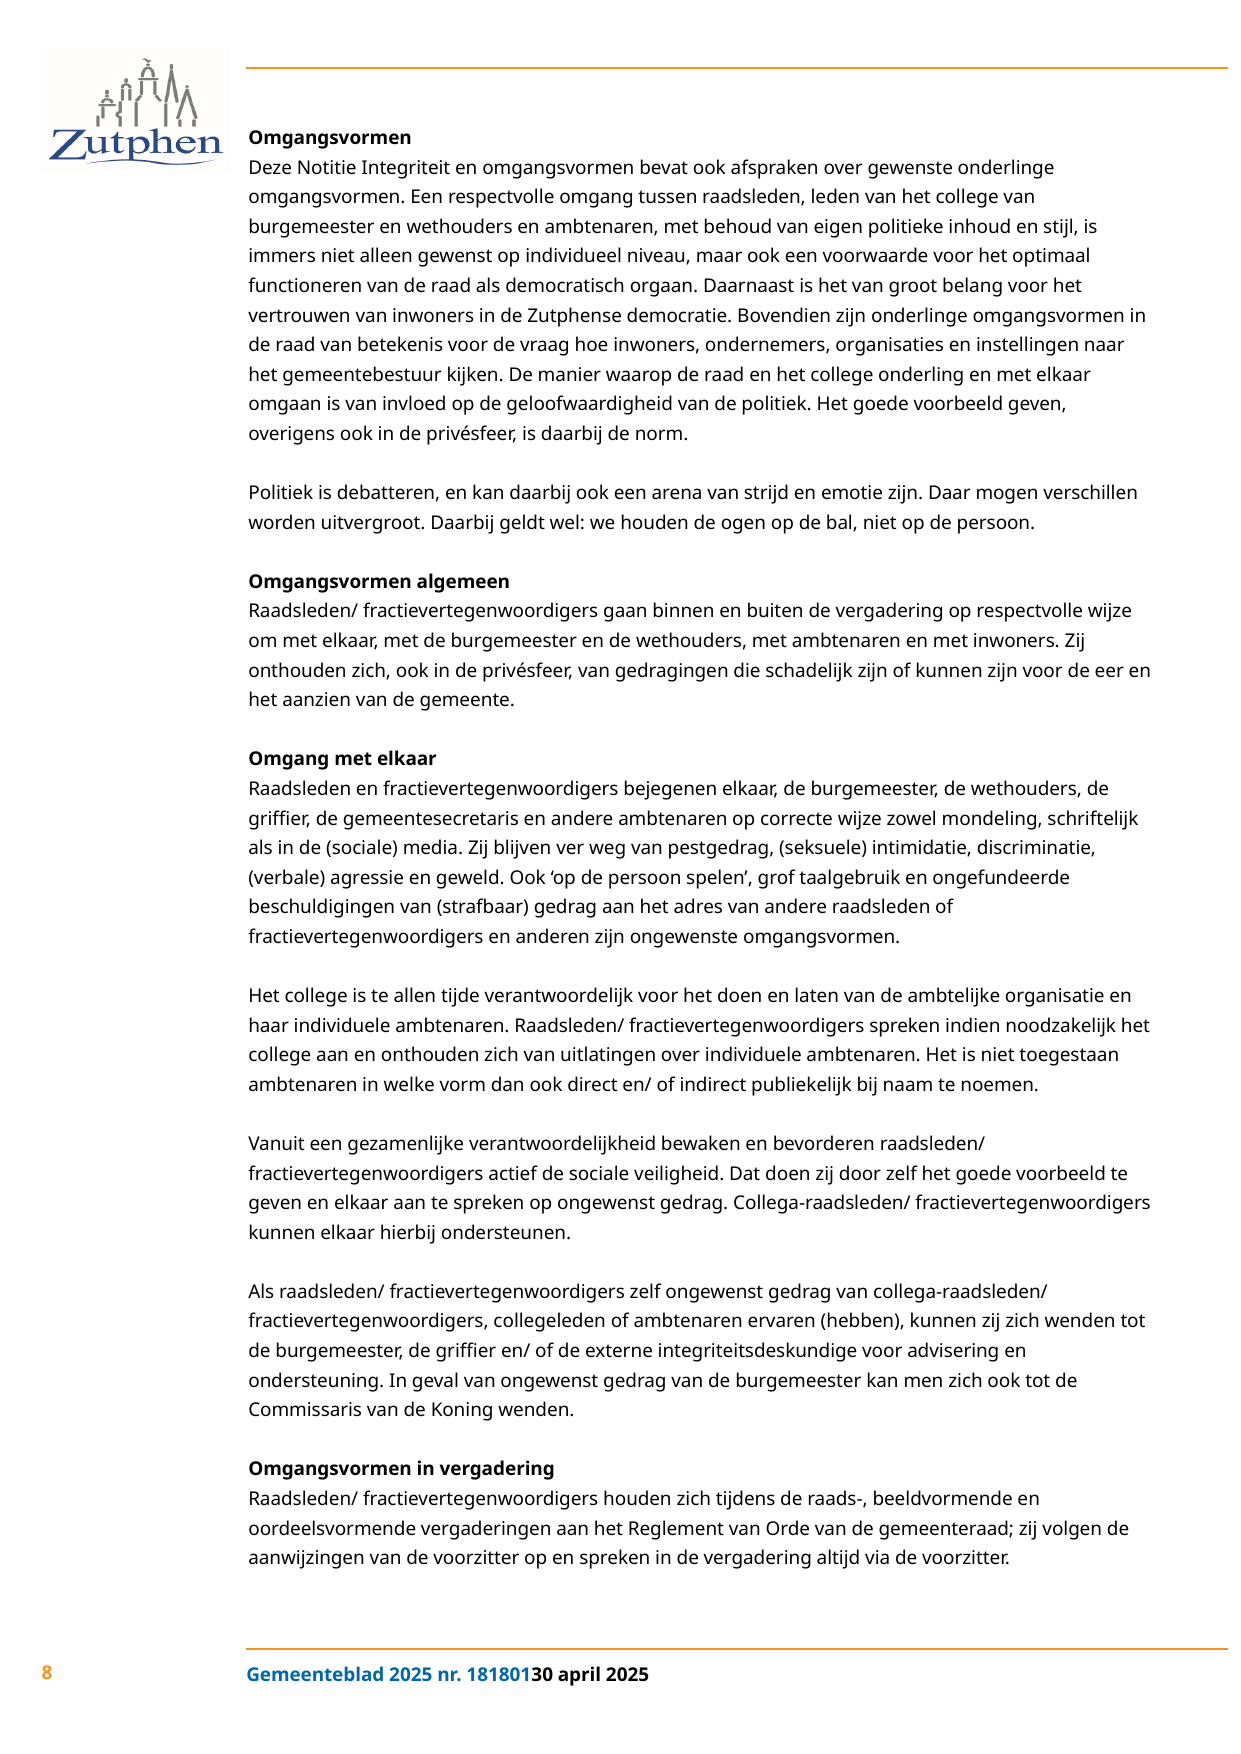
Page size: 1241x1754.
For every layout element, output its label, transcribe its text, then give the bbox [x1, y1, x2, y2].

picture [41, 47, 231, 172]
text Omgangsvormen [248, 124, 1152, 150]
text Raadsleden/ fractievertegenwoordigers houden zich tijdens de raads-, beeldvormende en oordeelsvormende vergaderingen aan het Reglement van Orde van de gemeenteraad; zij volgen de aanwijzingen van de voorzitter op en spreken in de vergadering altijd via de voorzitter. [248, 1485, 1152, 1570]
text Deze Notitie Integriteit en omgangsvormen bevat ook afspraken over gewenste onderlinge omgangsvormen. Een respectvolle omgang tussen raadsleden, leden van het college van burgemeester en wethouders en ambtenaren, met behoud van eigen politieke inhoud en stijl, is immers niet alleen gewenst op individueel niveau, maar ook een voorwaarde voor het optimaal functioneren van de raad als democratisch orgaan. Daarnaast is het van groot belang voor het vertrouwen van inwoners in de Zutphense democratie. Bovendien zijn onderlinge omgangsvormen in de raad van betekenis voor de vraag hoe inwoners, ondernemers, organisaties en instellingen naar het gemeentebestuur kijken. De manier waarop de raad en het college onderling en met elkaar omgaan is van invloed op de geloofwaardigheid van de politiek. Het goede voorbeeld geven, overigens ook in de privésfeer, is daarbij de norm. [248, 154, 1152, 446]
text Raadsleden/ fractievertegenwoordigers gaan binnen en buiten de vergadering op respectvolle wijze om met elkaar, met de burgemeester en de wethouders, met ambtenaren en met inwoners. Zij onthouden zich, ook in de privésfeer, van gedragingen die schadelijk zijn of kunnen zijn voor de eer en het aanzien van de gemeente. [248, 598, 1152, 712]
text Omgangsvormen algemeen [248, 568, 1152, 594]
text Het college is te allen tijde verantwoordelijk voor het doen en laten van de ambtelijke organisatie en haar individuele ambtenaren. Raadsleden/ fractievertegenwoordigers spreken indien noodzakelijk het college aan en onthouden zich van uitlatingen over individuele ambtenaren. Het is niet toegestaan ambtenaren in welke vorm dan ook direct en/ of indirect publiekelijk bij naam te noemen. [248, 982, 1152, 1097]
text Omgang met elkaar [248, 746, 1152, 771]
text Als raadsleden/ fractievertegenwoordigers zelf ongewenst gedrag van collega-raadsleden/ fractievertegenwoordigers, collegeleden of ambtenaren ervaren (hebben), kunnen zij zich wenden tot de burgemeester, de griffier en/ of de externe integriteitsdeskundige voor advisering en ondersteuning. In geval van ongewenst gedrag van de burgemeester kan men zich ook tot de Commissaris van de Koning wenden. [248, 1278, 1152, 1422]
text Vanuit een gezamenlijke verantwoordelijkheid bewaken en bevorderen raadsleden/ fractievertegenwoordigers actief de sociale veiligheid. Dat doen zij door zelf het goede voorbeeld te geven en elkaar aan te spreken op ongewenst gedrag. Collega-raadsleden/ fractievertegenwoordigers kunnen elkaar hierbij ondersteunen. [248, 1130, 1152, 1245]
text Politiek is debatteren, en kan daarbij ook een arena van strijd en emotie zijn. Daar mogen verschillen worden uitvergroot. Daarbij geldt wel: we houden de ogen op de bal, niet op de persoon. [248, 479, 1152, 535]
text Raadsleden en fractievertegenwoordigers bejegenen elkaar, de burgemeester, de wethouders, de griffier, de gemeentesecretaris en andere ambtenaren op correcte wijze zowel mondeling, schriftelijk als in de (sociale) media. Zij blijven ver weg van pestgedrag, (seksuele) intimidatie, discriminatie, (verbale) agressie en geweld. Ook ‘op de persoon spelen’, grof taalgebruik en ongefundeerde beschuldigingen van (strafbaar) gedrag aan het adres van andere raadsleden of fractievertegenwoordigers en anderen zijn ongewenste omgangsvormen. [248, 775, 1152, 949]
text Omgangsvormen in vergadering [248, 1456, 1152, 1481]
